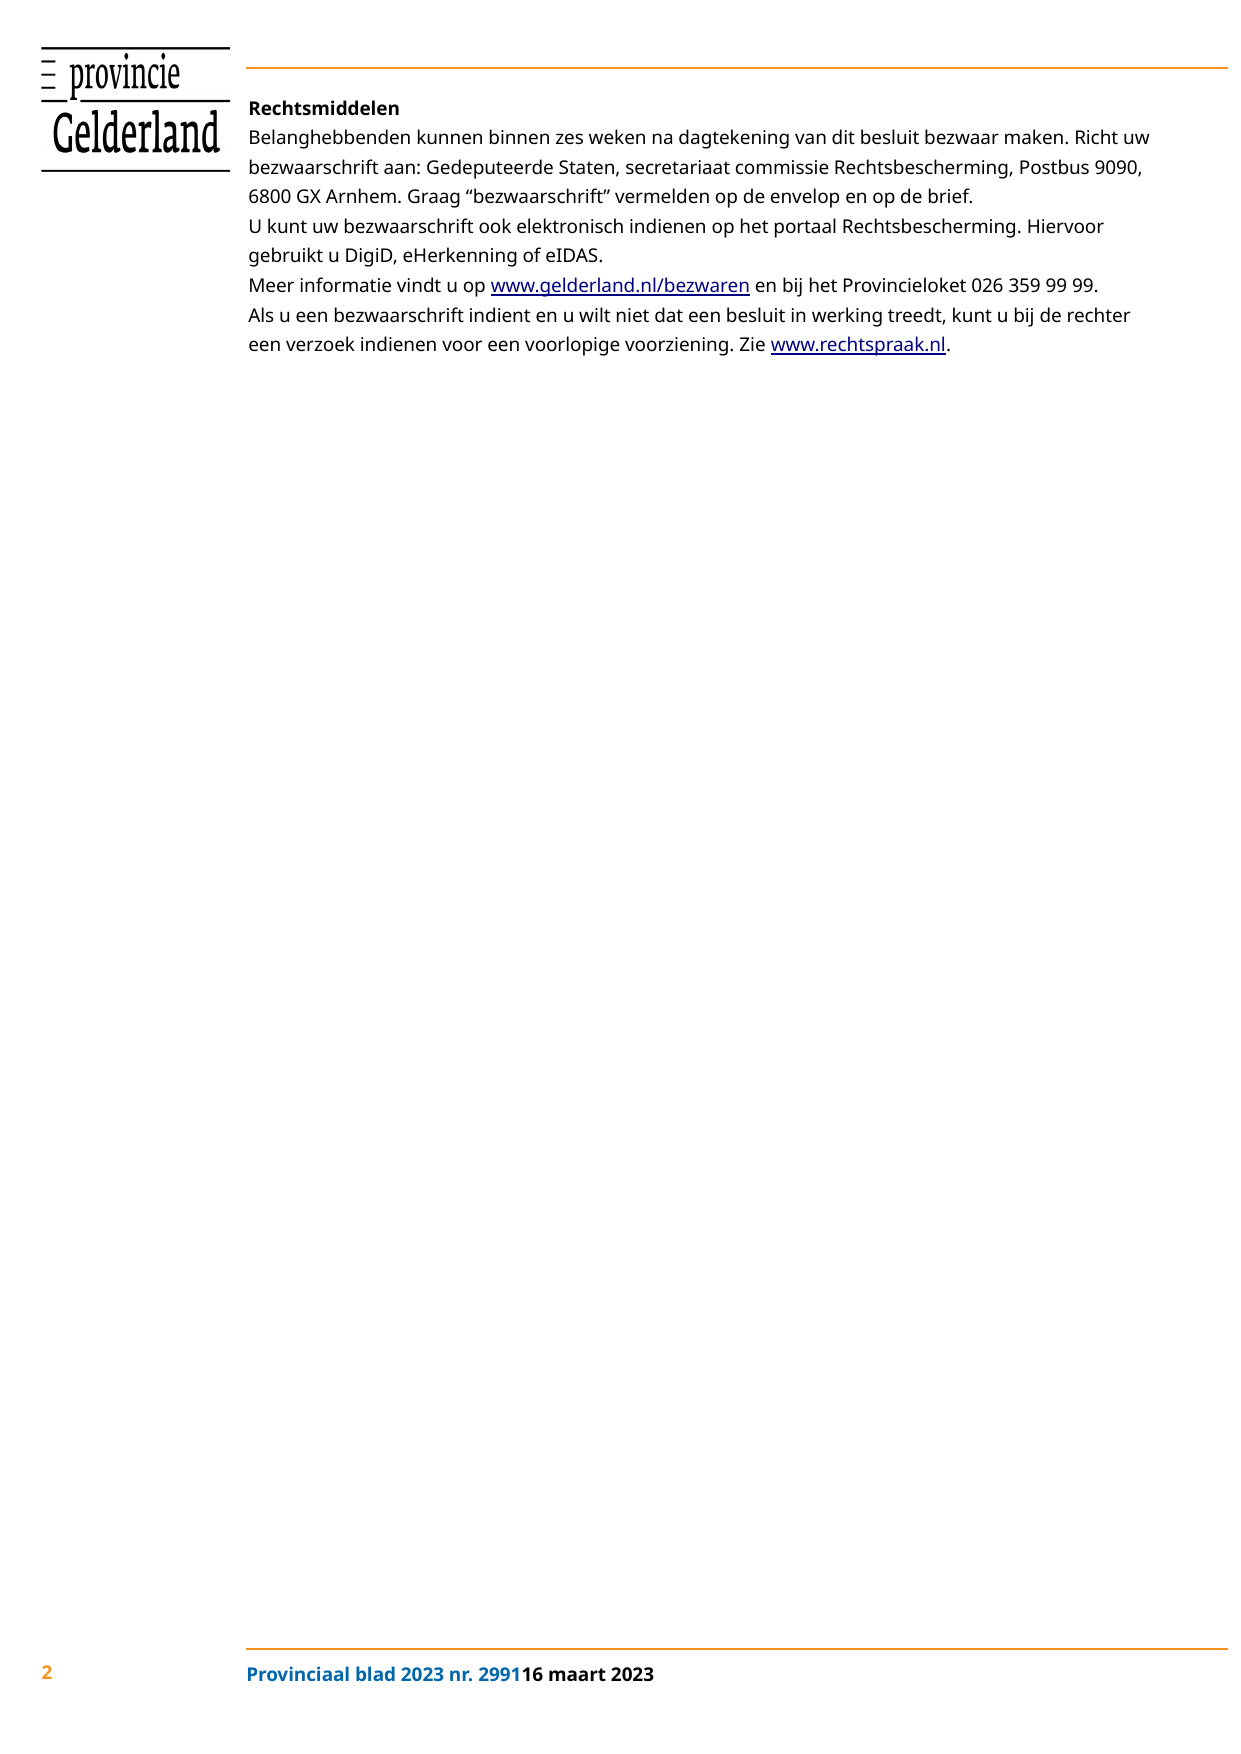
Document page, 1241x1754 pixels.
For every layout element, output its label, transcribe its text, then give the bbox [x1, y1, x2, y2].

text U kunt uw bezwaarschrift ook elektronisch indienen op het portaal Rechtsbescherming. Hiervoor gebruikt u DigiD, eHerkenning of eIDAS. [248, 213, 1152, 268]
text Rechtsmiddelen [248, 95, 1152, 121]
text Meer informatie vindt u op www.gelderland.nl/bezwaren en bij het Provincieloket 026 359 99 99. [248, 272, 1152, 298]
text Als u een bezwaarschrift indient en u wilt niet dat een besluit in werking treedt, kunt u bij de rechter een verzoek indienen voor een voorlopige voorziening. Zie www.rechtspraak.nl. [248, 302, 1152, 357]
picture [41, 47, 231, 172]
text Belanghebbenden kunnen binnen zes weken na dagtekening van dit besluit bezwaar maken. Richt uw bezwaarschrift aan: Gedeputeerde Staten, secretariaat commissie Rechtsbescherming, Postbus 9090, 6800 GX Arnhem. Graag “bezwaarschrift” vermelden op de envelop en op de brief. [248, 124, 1152, 209]
